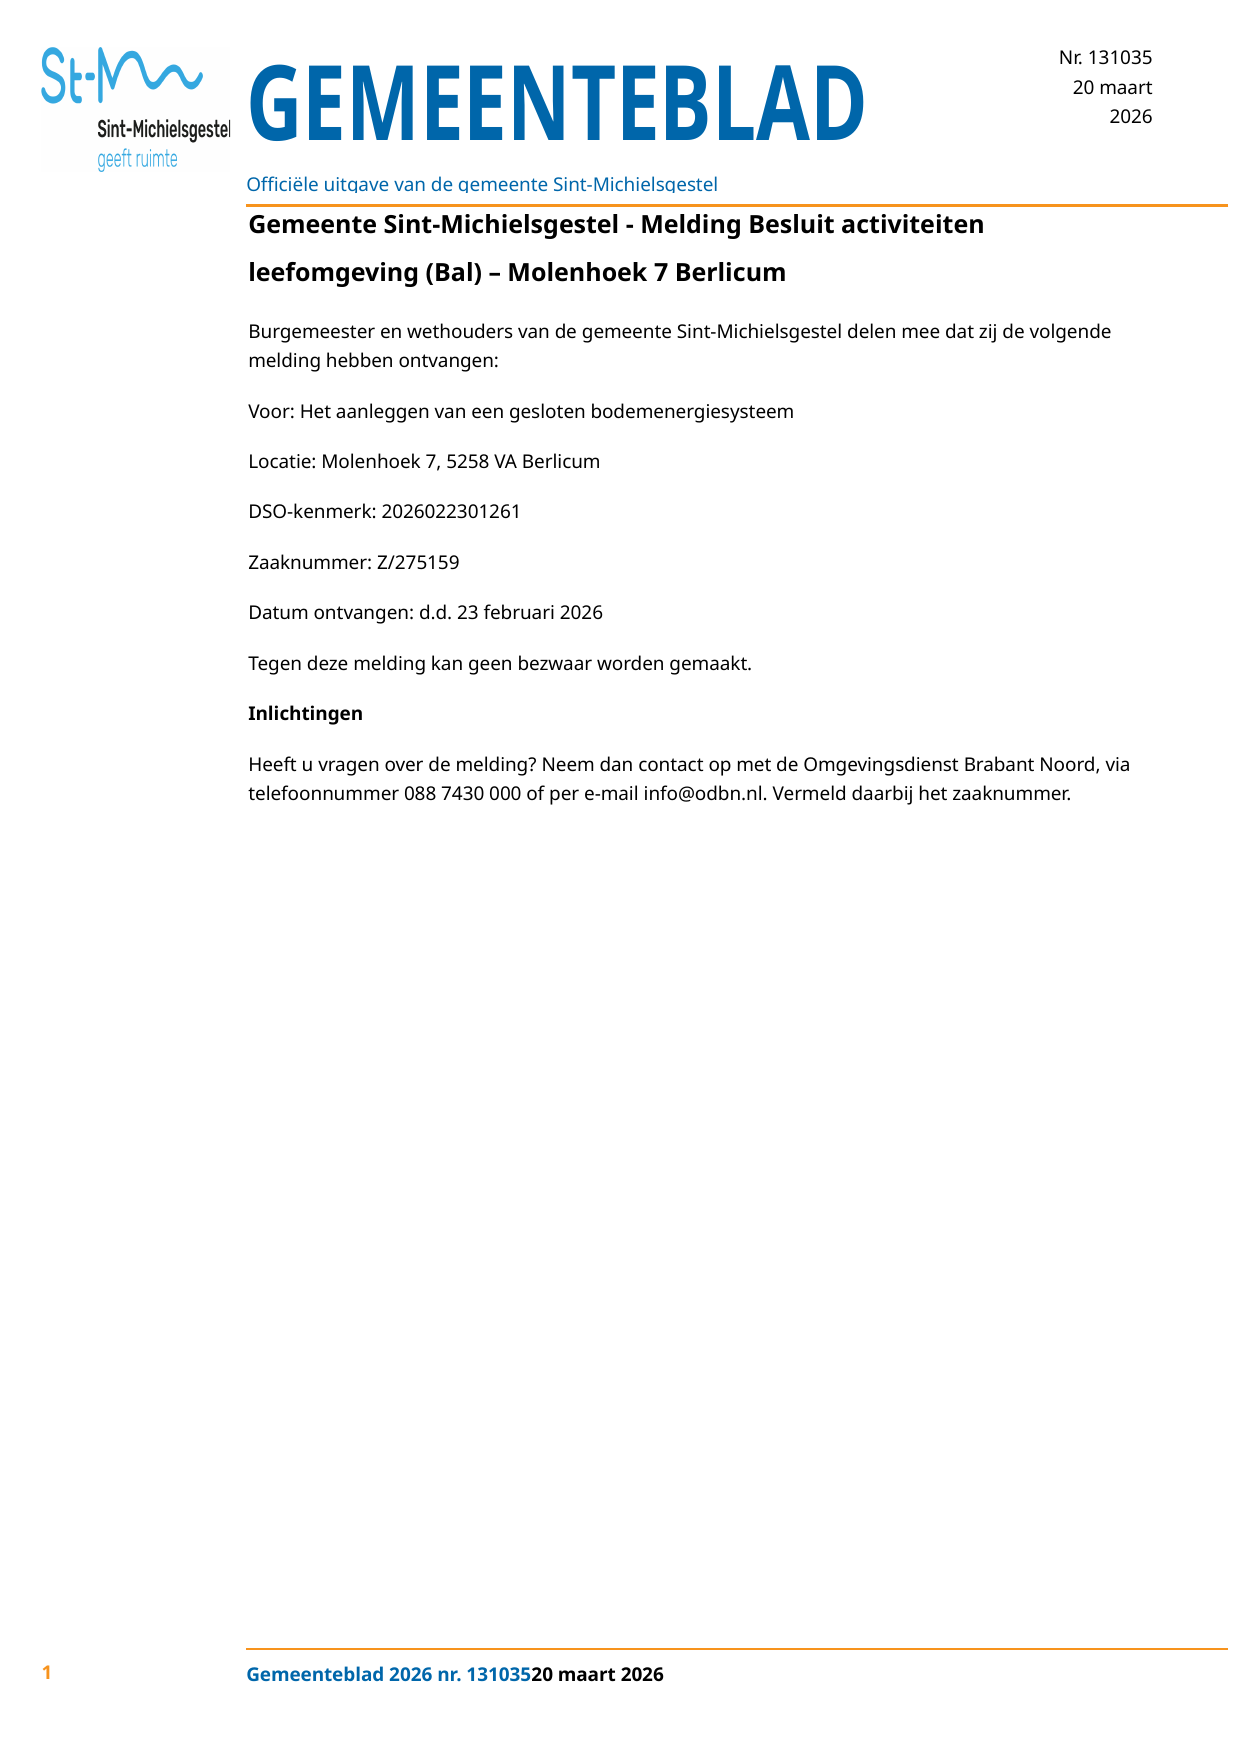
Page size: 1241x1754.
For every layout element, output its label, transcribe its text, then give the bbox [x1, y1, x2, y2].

text Inlichtingen [248, 700, 1152, 726]
text DSO-kenmerk: 2026022301261 [248, 499, 1152, 524]
text Gemeente Sint-Michielsgestel - Melding Besluit activiteiten leefomgeving (Bal) – Molenhoek 7 Berlicum [248, 207, 1152, 288]
text Locatie: Molenhoek 7, 5258 VA Berlicum [248, 448, 1152, 474]
text Datum ontvangen: d.d. 23 februari 2026 [248, 599, 1152, 625]
picture [41, 47, 231, 172]
text Tegen deze melding kan geen bezwaar worden gemaakt. [248, 650, 1152, 676]
text Burgemeester en wethouders van de gemeente Sint-Michielsgestel delen mee dat zij de volgende melding hebben ontvangen: [248, 318, 1152, 373]
text Heeft u vragen over de melding? Neem dan contact op met de Omgevingsdienst Brabant Noord, via telefoonnummer 088 7430 000 of per e-mail info@odbn.nl. Vermeld daarbij het zaaknummer. [248, 751, 1152, 806]
text Voor: Het aanleggen van een gesloten bodemenergiesysteem [248, 398, 1152, 424]
text Zaaknummer: Z/275159 [248, 549, 1152, 575]
